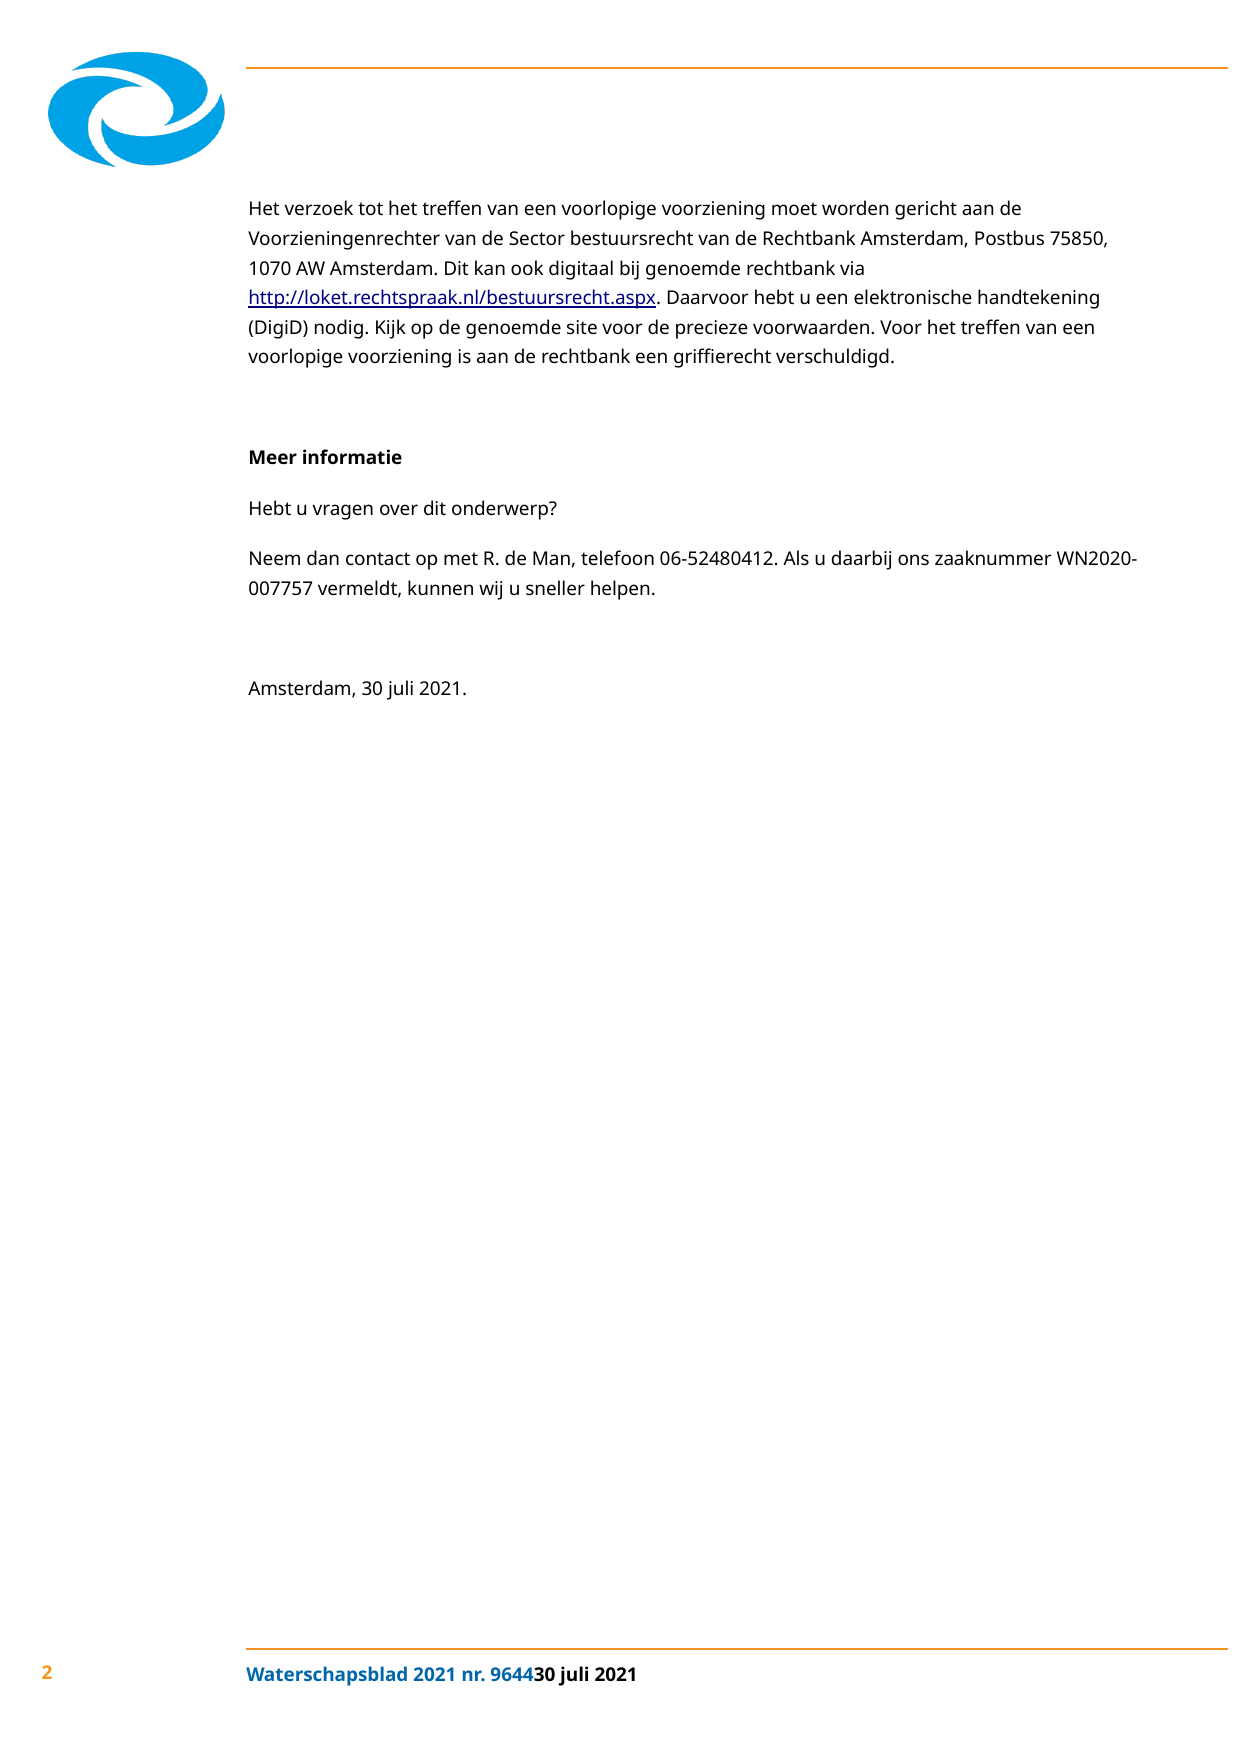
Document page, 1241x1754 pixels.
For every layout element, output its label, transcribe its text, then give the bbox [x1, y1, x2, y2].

text Het verzoek tot het treffen van een voorlopige voorziening moet worden gericht aan de Voorzieningenrechter van de Sector bestuursrecht van de Rechtbank Amsterdam, Postbus 75850, 1070 AW Amsterdam. Dit kan ook digitaal bij genoemde rechtbank via http://loket.rechtspraak.nl/bestuursrecht.aspx. Daarvoor hebt u een elektronische handtekening (DigiD) nodig. Kijk op de genoemde site voor de precieze voorwaarden. Voor het treffen van een voorlopige voorziening is aan de rechtbank een griffierecht verschuldigd. [248, 196, 1152, 369]
picture [41, 47, 231, 172]
text Amsterdam, 30 juli 2021. [248, 676, 1152, 701]
text Neem dan contact op met R. de Man, telefoon 06-52480412. Als u daarbij ons zaaknummer WN2020-007757 vermeldt, kunnen wij u sneller helpen. [248, 545, 1152, 601]
text Hebt u vragen over dit onderwerp? [248, 495, 1152, 521]
text Meer informatie [248, 444, 1152, 470]
